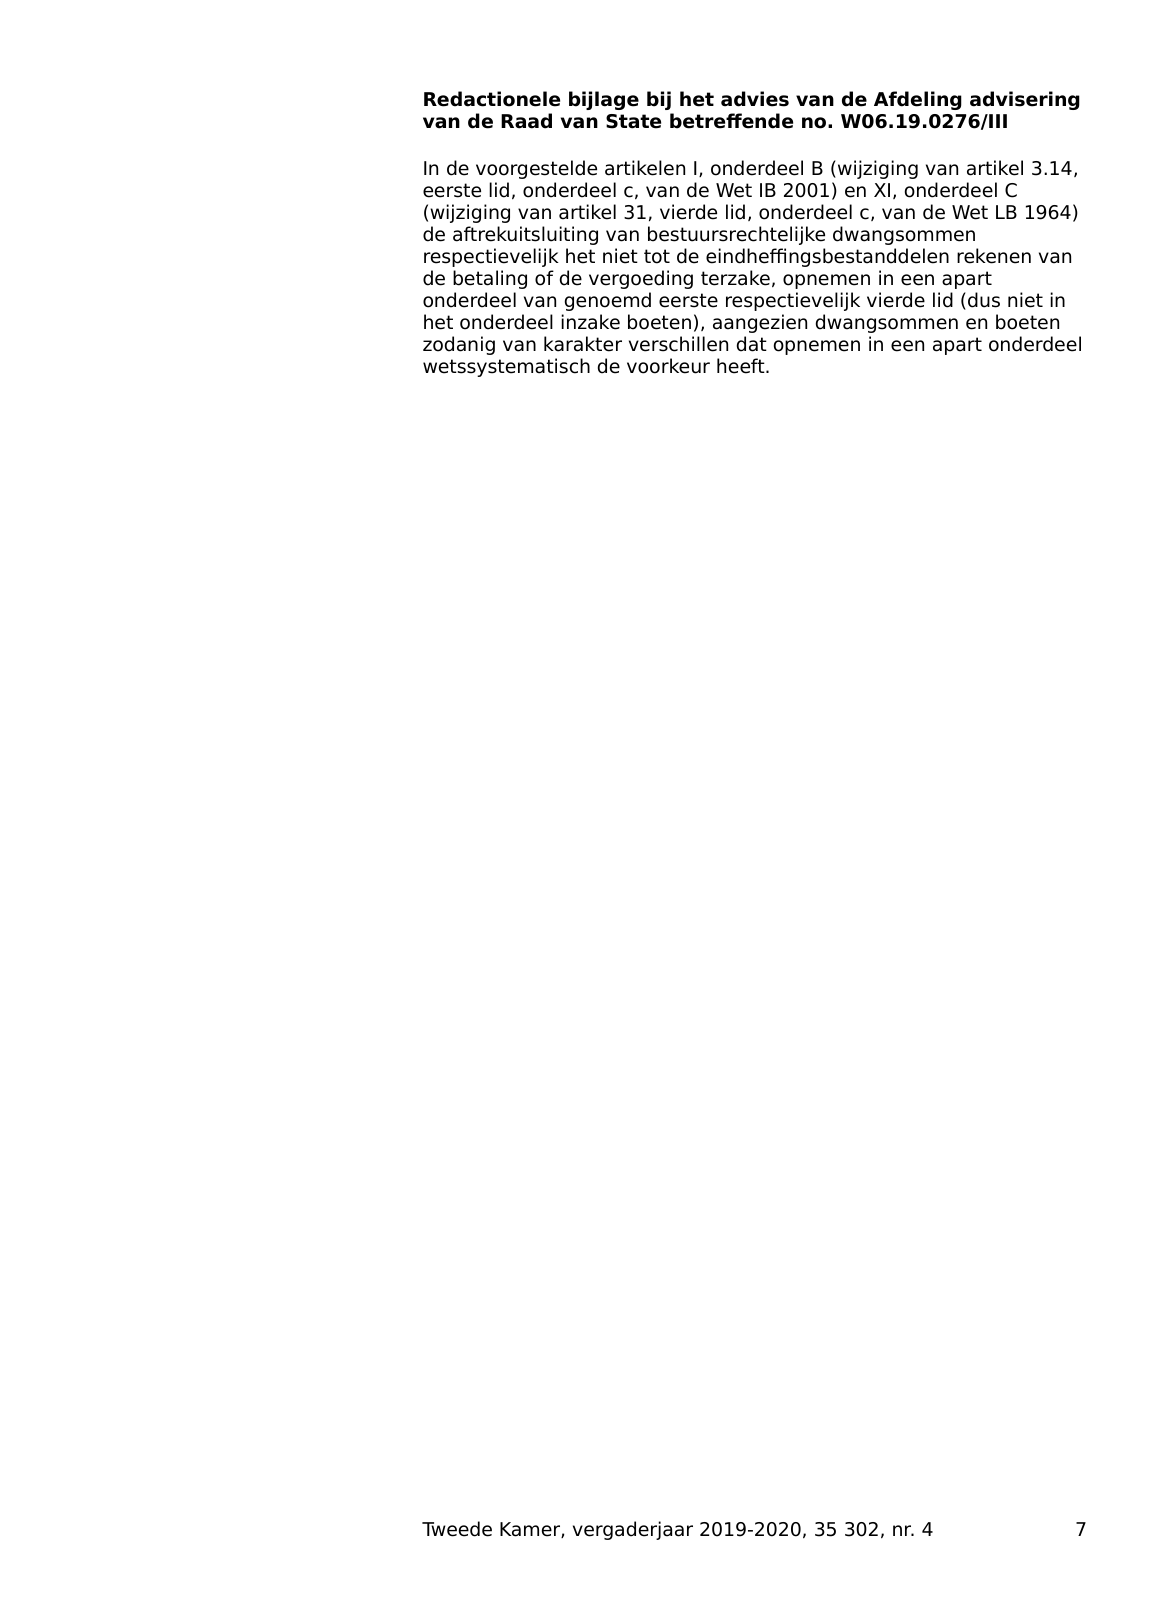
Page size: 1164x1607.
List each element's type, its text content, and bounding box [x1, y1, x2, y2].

text In de voorgestelde artikelen I, onderdeel B (wijziging van artikel 3.14, eerste lid, onderdeel c, van de Wet IB 2001) en XI, onderdeel C (wijziging van artikel 31, vierde lid, onderdeel c, van de Wet LB 1964) de aftrekuitsluiting van bestuursrechtelijke dwangsommen respectievelijk het niet tot de eindheffingsbestanddelen rekenen van de betaling of de vergoeding terzake, opnemen in een apart onderdeel van genoemd eerste respectievelijk vierde lid (dus niet in het onderdeel inzake boeten), aangezien dwangsommen en boeten zodanig van karakter verschillen dat opnemen in een apart onderdeel wetssystematisch de voorkeur heeft. [422, 158, 1087, 378]
subtitle Redactionele bijlage bij het advies van de Afdeling advisering van de Raad van State betreffende no. W06.19.0276/III [77, 89, 1087, 133]
